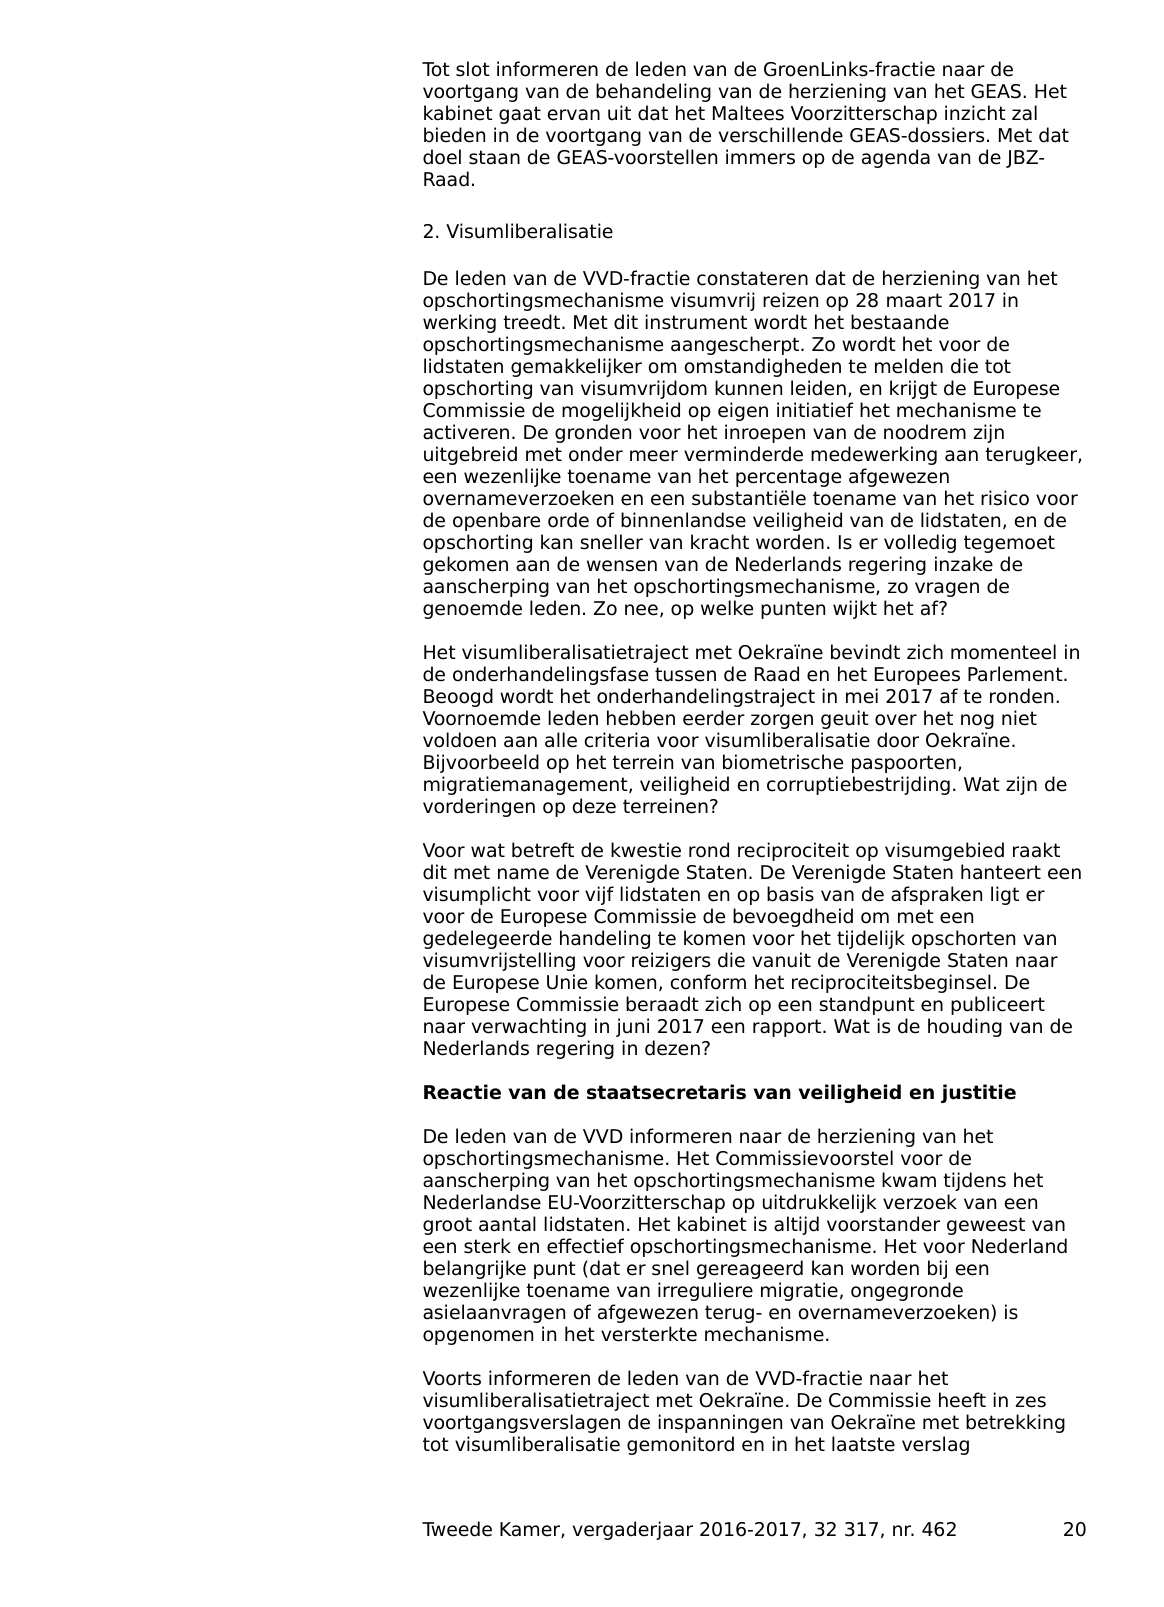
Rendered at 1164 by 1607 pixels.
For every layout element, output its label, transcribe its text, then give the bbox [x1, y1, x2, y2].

subtitle 2. Visumliberalisatie [422, 221, 1087, 243]
text De leden van de VVD informeren naar de herziening van het opschortingsmechanisme. Het Commissievoorstel voor de aanscherping van het opschortingsmechanisme kwam tijdens het Nederlandse EU-Voorzitterschap op uitdrukkelijk verzoek van een groot aantal lidstaten. Het kabinet is altijd voorstander geweest van een sterk en effectief opschortingsmechanisme. Het voor Nederland belangrijke punt (dat er snel gereageerd kan worden bij een wezenlijke toename van irreguliere migratie, ongegronde asielaanvragen of afgewezen terug- en overnameverzoeken) is opgenomen in het versterkte mechanisme. [422, 1126, 1087, 1346]
text Tot slot informeren de leden van de GroenLinks-fractie naar de voortgang van de behandeling van de herziening van het GEAS. Het kabinet gaat ervan uit dat het Maltees Voorzitterschap inzicht zal bieden in de voortgang van de verschillende GEAS-dossiers. Met dat doel staan de GEAS-voorstellen immers op de agenda van de JBZ-Raad. [422, 59, 1087, 191]
subtitle Reactie van de staatsecretaris van veiligheid en justitie [422, 1082, 1087, 1104]
text Voor wat betreft de kwestie rond reciprociteit op visumgebied raakt dit met name de Verenigde Staten. De Verenigde Staten hanteert een visumplicht voor vijf lidstaten en op basis van de afspraken ligt er voor de Europese Commissie de bevoegdheid om met een gedelegeerde handeling te komen voor het tijdelijk opschorten van visumvrijstelling voor reizigers die vanuit de Verenigde Staten naar de Europese Unie komen, conform het reciprociteitsbeginsel. De Europese Commissie beraadt zich op een standpunt en publiceert naar verwachting in juni 2017 een rapport. Wat is de houding van de Nederlands regering in dezen? [422, 840, 1087, 1059]
text De leden van de VVD-fractie constateren dat de herziening van het opschortingsmechanisme visumvrij reizen op 28 maart 2017 in werking treedt. Met dit instrument wordt het bestaande opschortingsmechanisme aangescherpt. Zo wordt het voor de lidstaten gemakkelijker om omstandigheden te melden die tot opschorting van visumvrijdom kunnen leiden, en krijgt de Europese Commissie de mogelijkheid op eigen initiatief het mechanisme te activeren. De gronden voor het inroepen van de noodrem zijn uitgebreid met onder meer verminderde medewerking aan terugkeer, een wezenlijke toename van het percentage afgewezen overnameverzoeken en een substantiële toename van het risico voor de openbare orde of binnenlandse veiligheid van de lidstaten, en de opschorting kan sneller van kracht worden. Is er volledig tegemoet gekomen aan de wensen van de Nederlands regering inzake de aanscherping van het opschortingsmechanisme, zo vragen de genoemde leden. Zo nee, op welke punten wijkt het af? [422, 268, 1087, 619]
text Het visumliberalisatietraject met Oekraïne bevindt zich momenteel in de onderhandelingsfase tussen de Raad en het Europees Parlement. Beoogd wordt het onderhandelingstraject in mei 2017 af te ronden. Voornoemde leden hebben eerder zorgen geuit over het nog niet voldoen aan alle criteria voor visumliberalisatie door Oekraïne. Bijvoorbeeld op het terrein van biometrische paspoorten, migratiemanagement, veiligheid en corruptiebestrijding. Wat zijn de vorderingen op deze terreinen? [422, 642, 1087, 818]
text Voorts informeren de leden van de VVD-fractie naar het visumliberalisatietraject met Oekraïne. De Commissie heeft in zes voortgangsverslagen de inspanningen van Oekraïne met betrekking tot visumliberalisatie gemonitord en in het laatste verslag [422, 1368, 1087, 1456]
